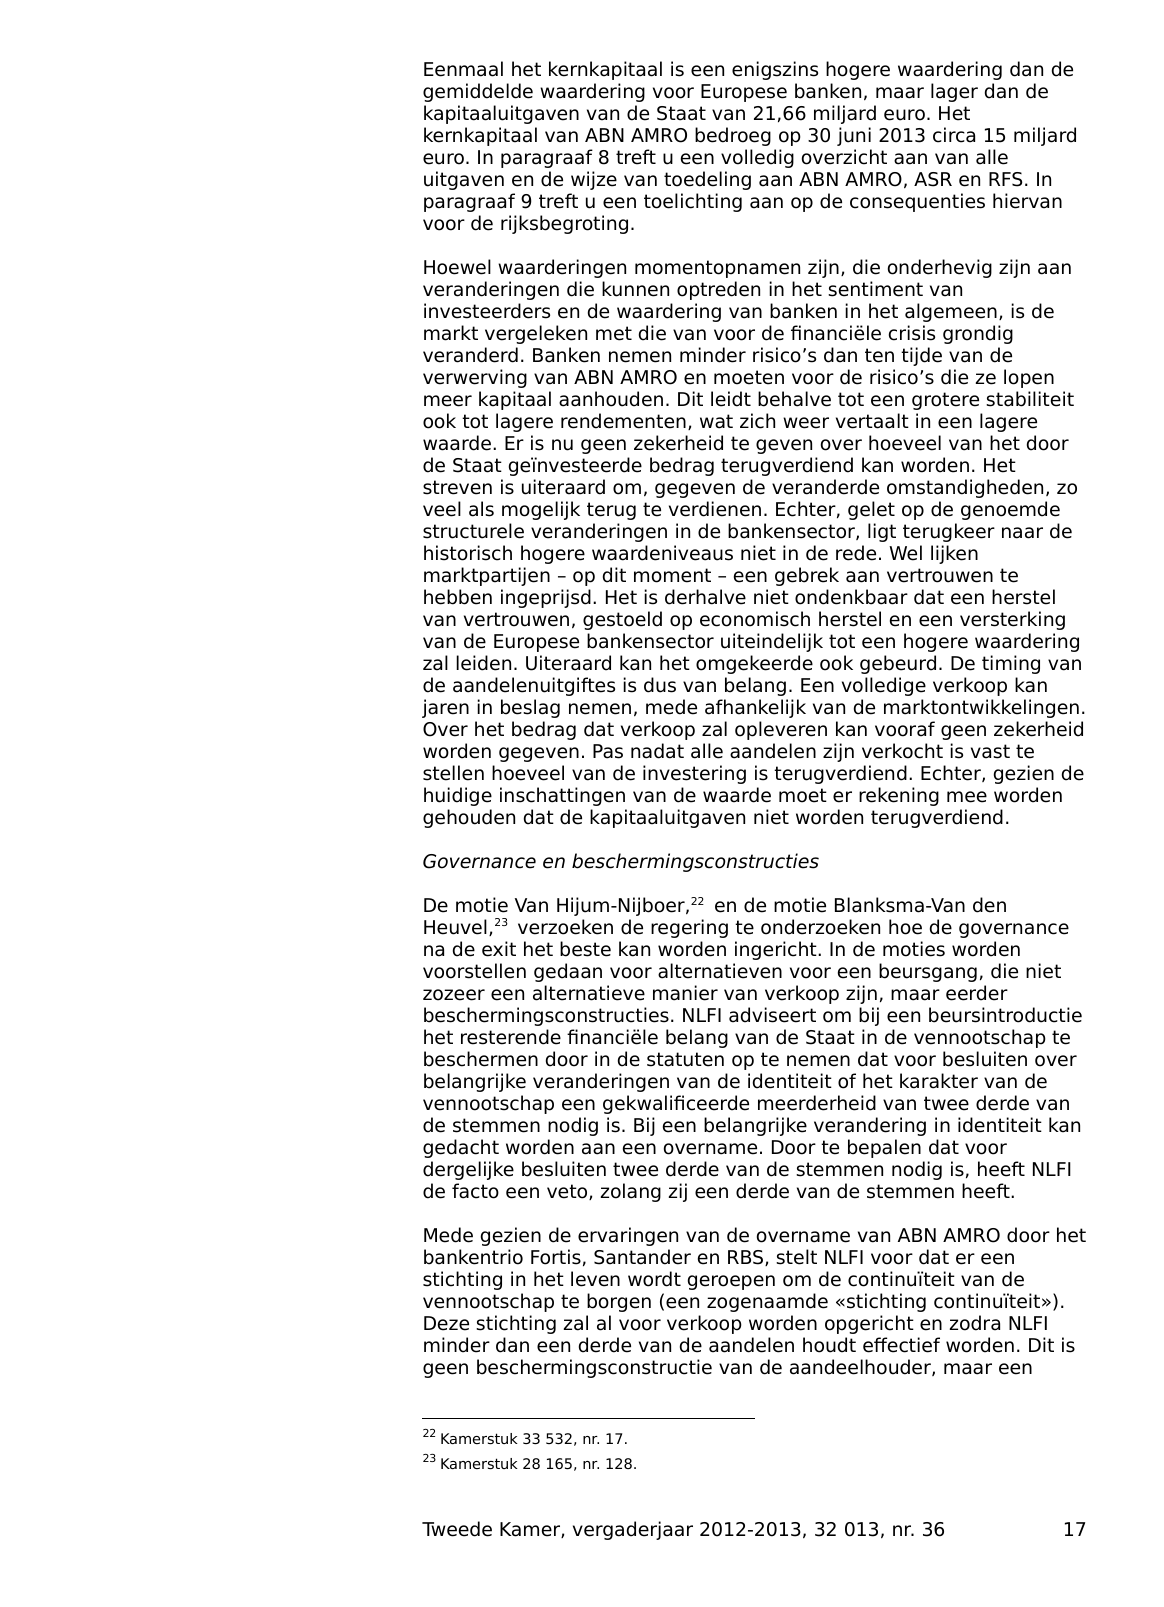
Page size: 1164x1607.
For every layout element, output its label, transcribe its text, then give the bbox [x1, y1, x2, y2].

text Kamerstuk 28 165, nr. 128. [422, 1452, 1087, 1474]
text Eenmaal het kernkapitaal is een enigszins hogere waardering dan de gemiddelde waardering voor Europese banken, maar lager dan de kapitaaluitgaven van de Staat van 21,66 miljard euro. Het kernkapitaal van ABN AMRO bedroeg op 30 juni 2013 circa 15 miljard euro. In paragraaf 8 treft u een volledig overzicht aan van alle uitgaven en de wijze van toedeling aan ABN AMRO, ASR en RFS. In paragraaf 9 treft u een toelichting aan op de consequenties hiervan voor de rijksbegroting. [422, 59, 1087, 235]
text Mede gezien de ervaringen van de overname van ABN AMRO door het bankentrio Fortis, Santander en RBS, stelt NLFI voor dat er een stichting in het leven wordt geroepen om de continuïteit van de vennootschap te borgen (een zogenaamde «stichting continuïteit»). Deze stichting zal al voor verkoop worden opgericht en zodra NLFI minder dan een derde van de aandelen houdt effectief worden. Dit is geen beschermingsconstructie van de aandeelhouder, maar een [422, 1225, 1087, 1379]
text De motie Van Hijum-Nijboer, en de motie Blanksma-Van den Heuvel, verzoeken de regering te onderzoeken hoe de governance na de exit het beste kan worden ingericht. In de moties worden voorstellen gedaan voor alternatieven voor een beursgang, die niet zozeer een alternatieve manier van verkoop zijn, maar eerder beschermingsconstructies. NLFI adviseert om bij een beursintroductie het resterende financiële belang van de Staat in de vennootschap te beschermen door in de statuten op te nemen dat voor besluiten over belangrijke veranderingen van de identiteit of het karakter van de vennootschap een gekwalificeerde meerderheid van twee derde van de stemmen nodig is. Bij een belangrijke verandering in identiteit kan gedacht worden aan een overname. Door te bepalen dat voor dergelijke besluiten twee derde van de stemmen nodig is, heeft NLFI de facto een veto, zolang zij een derde van de stemmen heeft. [422, 895, 1087, 1203]
subtitle Governance en beschermingsconstructies [422, 851, 1087, 873]
text Kamerstuk 33 532, nr. 17. [422, 1427, 1087, 1449]
text Hoewel waarderingen momentopnamen zijn, die onderhevig zijn aan veranderingen die kunnen optreden in het sentiment van investeerders en de waardering van banken in het algemeen, is de markt vergeleken met die van voor de financiële crisis grondig veranderd. Banken nemen minder risico’s dan ten tijde van de verwerving van ABN AMRO en moeten voor de risico’s die ze lopen meer kapitaal aanhouden. Dit leidt behalve tot een grotere stabiliteit ook tot lagere rendementen, wat zich weer vertaalt in een lagere waarde. Er is nu geen zekerheid te geven over hoeveel van het door de Staat geïnvesteerde bedrag terugverdiend kan worden. Het streven is uiteraard om, gegeven de veranderde omstandigheden, zo veel als mogelijk terug te verdienen. Echter, gelet op de genoemde structurele veranderingen in de bankensector, ligt terugkeer naar de historisch hogere waardeniveaus niet in de rede. Wel lijken marktpartijen – op dit moment – een gebrek aan vertrouwen te hebben ingeprijsd. Het is derhalve niet ondenkbaar dat een herstel van vertrouwen, gestoeld op economisch herstel en een versterking van de Europese bankensector uiteindelijk tot een hogere waardering zal leiden. Uiteraard kan het omgekeerde ook gebeurd. De timing van de aandelenuitgiftes is dus van belang. Een volledige verkoop kan jaren in beslag nemen, mede afhankelijk van de marktontwikkelingen. Over het bedrag dat verkoop zal opleveren kan vooraf geen zekerheid worden gegeven. Pas nadat alle aandelen zijn verkocht is vast te stellen hoeveel van de investering is terugverdiend. Echter, gezien de huidige inschattingen van de waarde moet er rekening mee worden gehouden dat de kapitaaluitgaven niet worden terugverdiend. [422, 257, 1087, 828]
